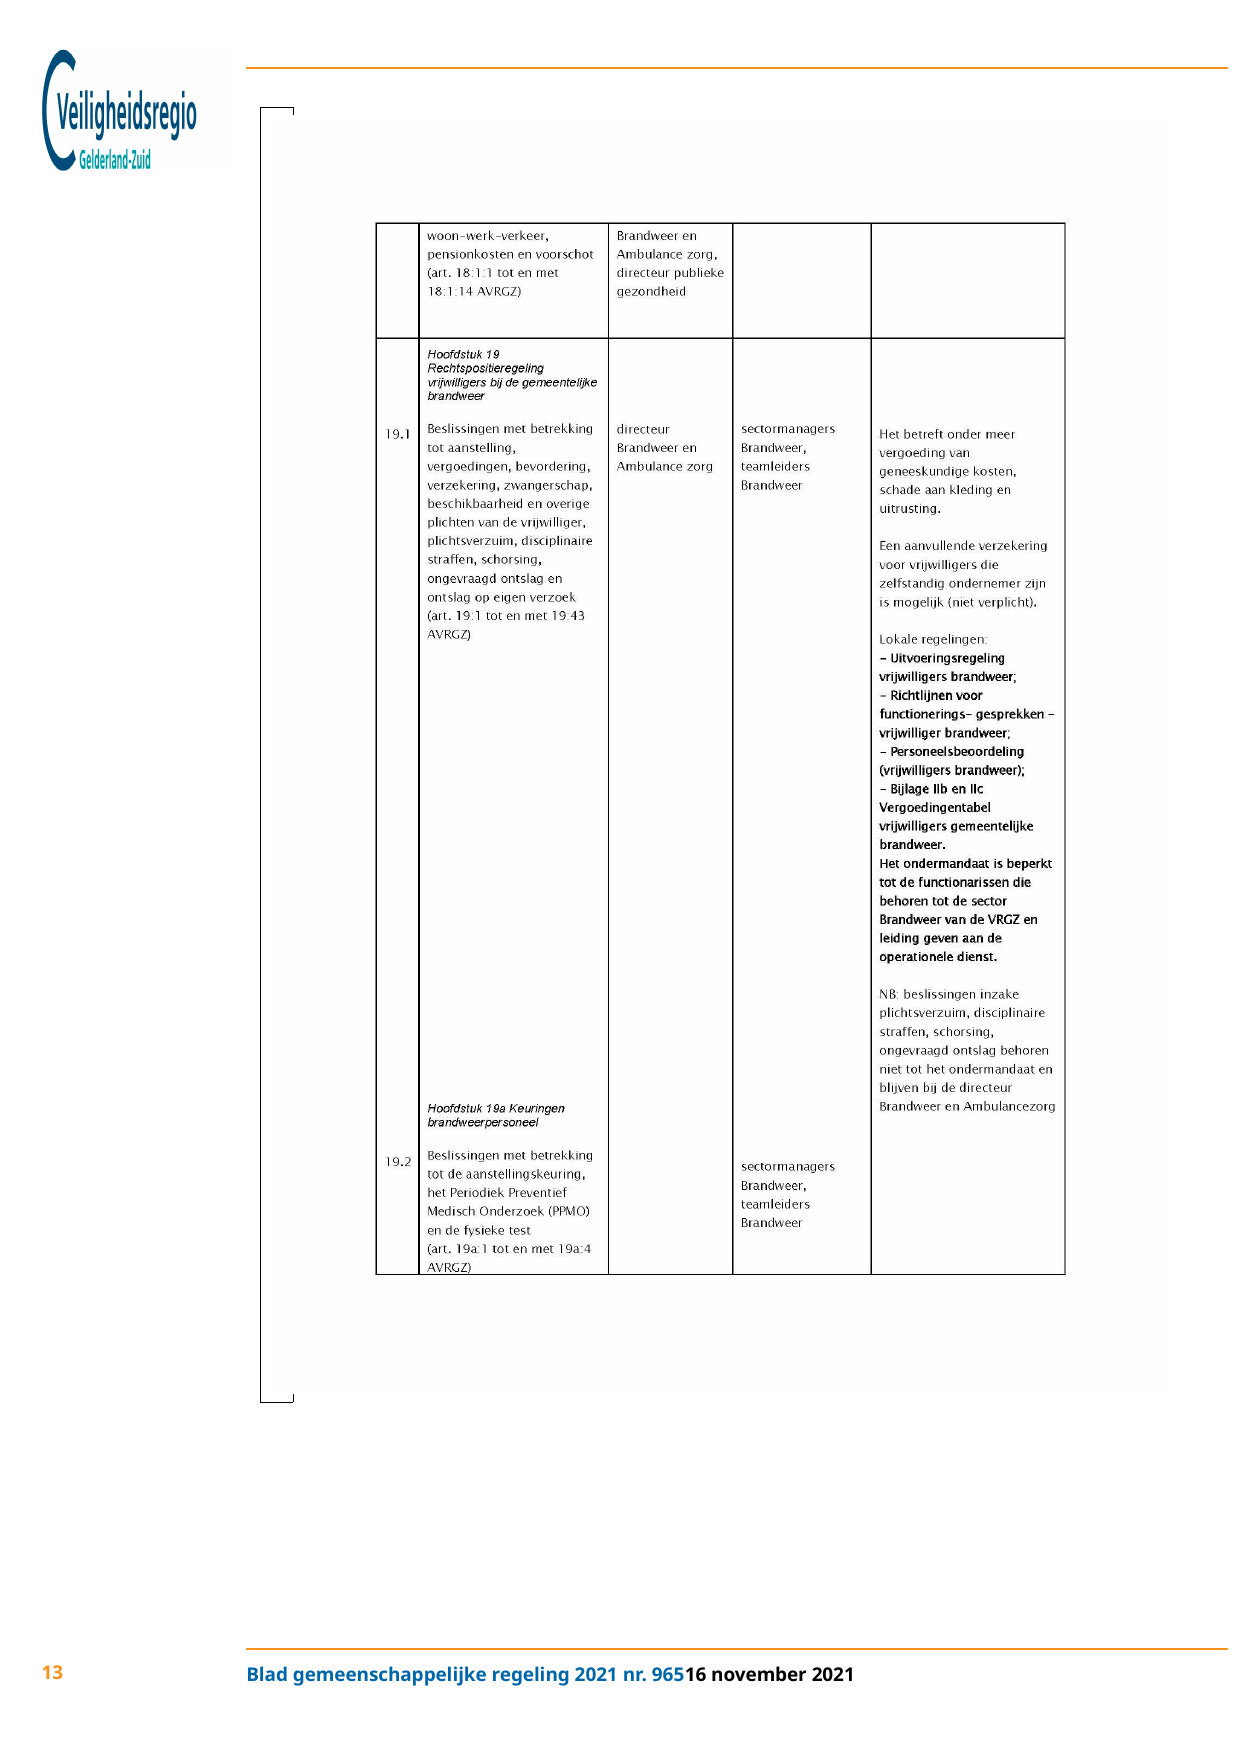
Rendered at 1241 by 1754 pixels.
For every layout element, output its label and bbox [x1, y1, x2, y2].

picture [268, 115, 1173, 1394]
picture [41, 47, 231, 172]
